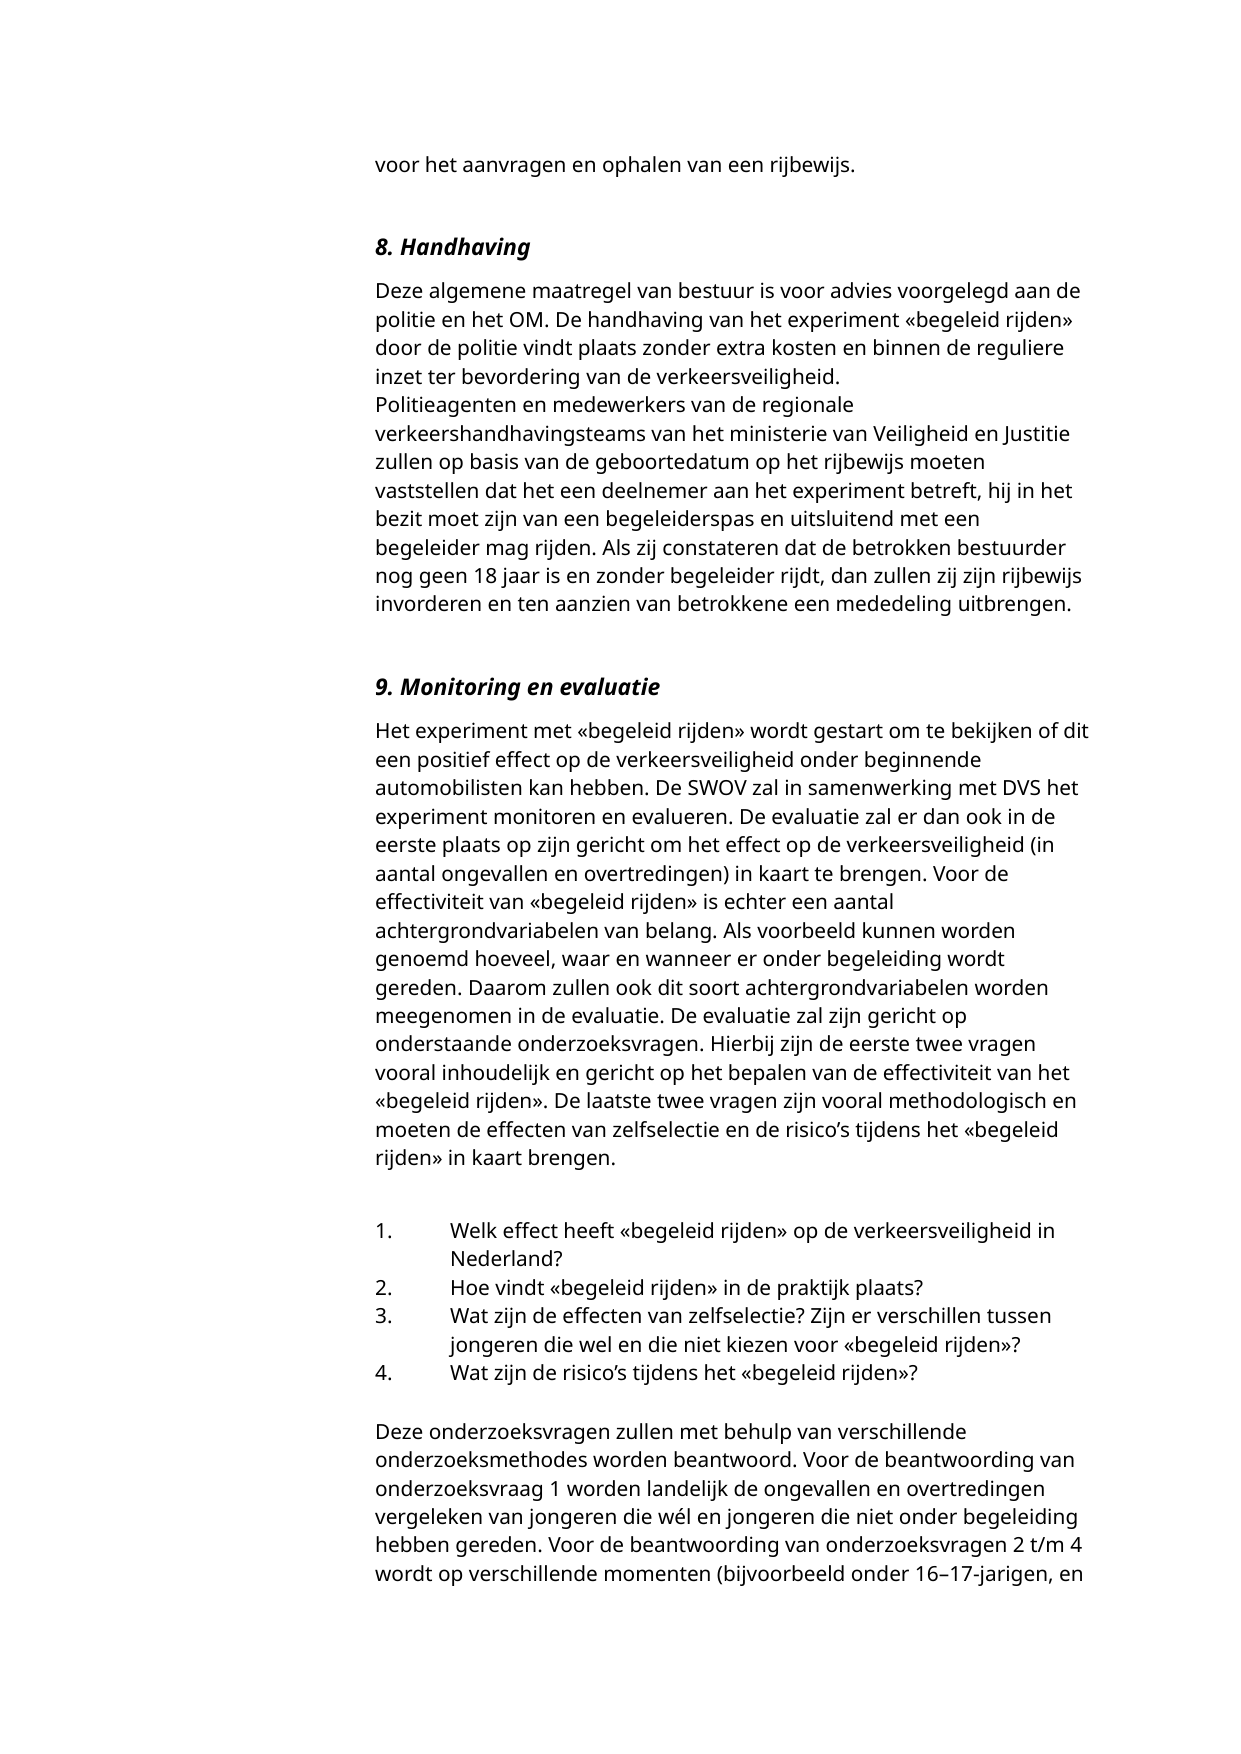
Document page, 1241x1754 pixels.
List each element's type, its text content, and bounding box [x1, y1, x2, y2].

list Wat zijn de risico’s tijdens het «begeleid rijden»? [375, 1358, 1090, 1387]
subtitle 9. Monitoring en evaluatie [375, 670, 1090, 702]
list Wat zijn de effecten van zelfselectie? Zijn er verschillen tussen jongeren die wel en die niet kiezen voor «begeleid rijden»? [375, 1301, 1090, 1358]
text Het experiment met «begeleid rijden» wordt gestart om te bekijken of dit een positief effect op de verkeersveiligheid onder beginnende automobilisten kan hebben. De SWOV zal in samenwerking met DVS het experiment monitoren en evalueren. De evaluatie zal er dan ook in de eerste plaats op zijn gericht om het effect op de verkeersveiligheid (in aantal ongevallen en overtredingen) in kaart te brengen. Voor de effectiviteit van «begeleid rijden» is echter een aantal achtergrondvariabelen van belang. Als voorbeeld kunnen worden genoemd hoeveel, waar en wanneer er onder begeleiding wordt gereden. Daarom zullen ook dit soort achtergrondvariabelen worden meegenomen in de evaluatie. De evaluatie zal zijn gericht op onderstaande onderzoeksvragen. Hierbij zijn de eerste twee vragen vooral inhoudelijk en gericht op het bepalen van de effectiviteit van het «begeleid rijden». De laatste twee vragen zijn vooral methodologisch en moeten de effecten van zelfselectie en de risico’s tijdens het «begeleid rijden» in kaart brengen. [375, 717, 1090, 1172]
text voor het aanvragen en ophalen van een rijbewijs. [375, 150, 1090, 178]
text Politieagenten en medewerkers van de regionale verkeershandhavingsteams van het ministerie van Veiligheid en Justitie zullen op basis van de geboortedatum op het rijbewijs moeten vaststellen dat het een deelnemer aan het experiment betreft, hij in het bezit moet zijn van een begeleiderspas en uitsluitend met een begeleider mag rijden. Als zij constateren dat de betrokken bestuurder nog geen 18 jaar is en zonder begeleider rijdt, dan zullen zij zijn rijbewijs invorderen en ten aanzien van betrokkene een mededeling uitbrengen. [375, 390, 1090, 618]
text Deze algemene maatregel van bestuur is voor advies voorgelegd aan de politie en het OM. De handhaving van het experiment «begeleid rijden» door de politie vindt plaats zonder extra kosten en binnen de reguliere inzet ter bevordering van de verkeersveiligheid. [375, 277, 1090, 390]
list Hoe vindt «begeleid rijden» in de praktijk plaats? [375, 1273, 1090, 1301]
subtitle 8. Handhaving [375, 230, 1090, 262]
text Deze onderzoeksvragen zullen met behulp van verschillende onderzoeksmethodes worden beantwoord. Voor de beantwoording van onderzoeksvraag 1 worden landelijk de ongevallen en overtredingen vergeleken van jongeren die wél en jongeren die niet onder begeleiding hebben gereden. Voor de beantwoording van onderzoeksvragen 2 t/m 4 wordt op verschillende momenten (bijvoorbeeld onder 16–17-jarigen, en [375, 1417, 1090, 1587]
list Welk effect heeft «begeleid rijden» op de verkeersveiligheid in Nederland? [375, 1216, 1090, 1273]
